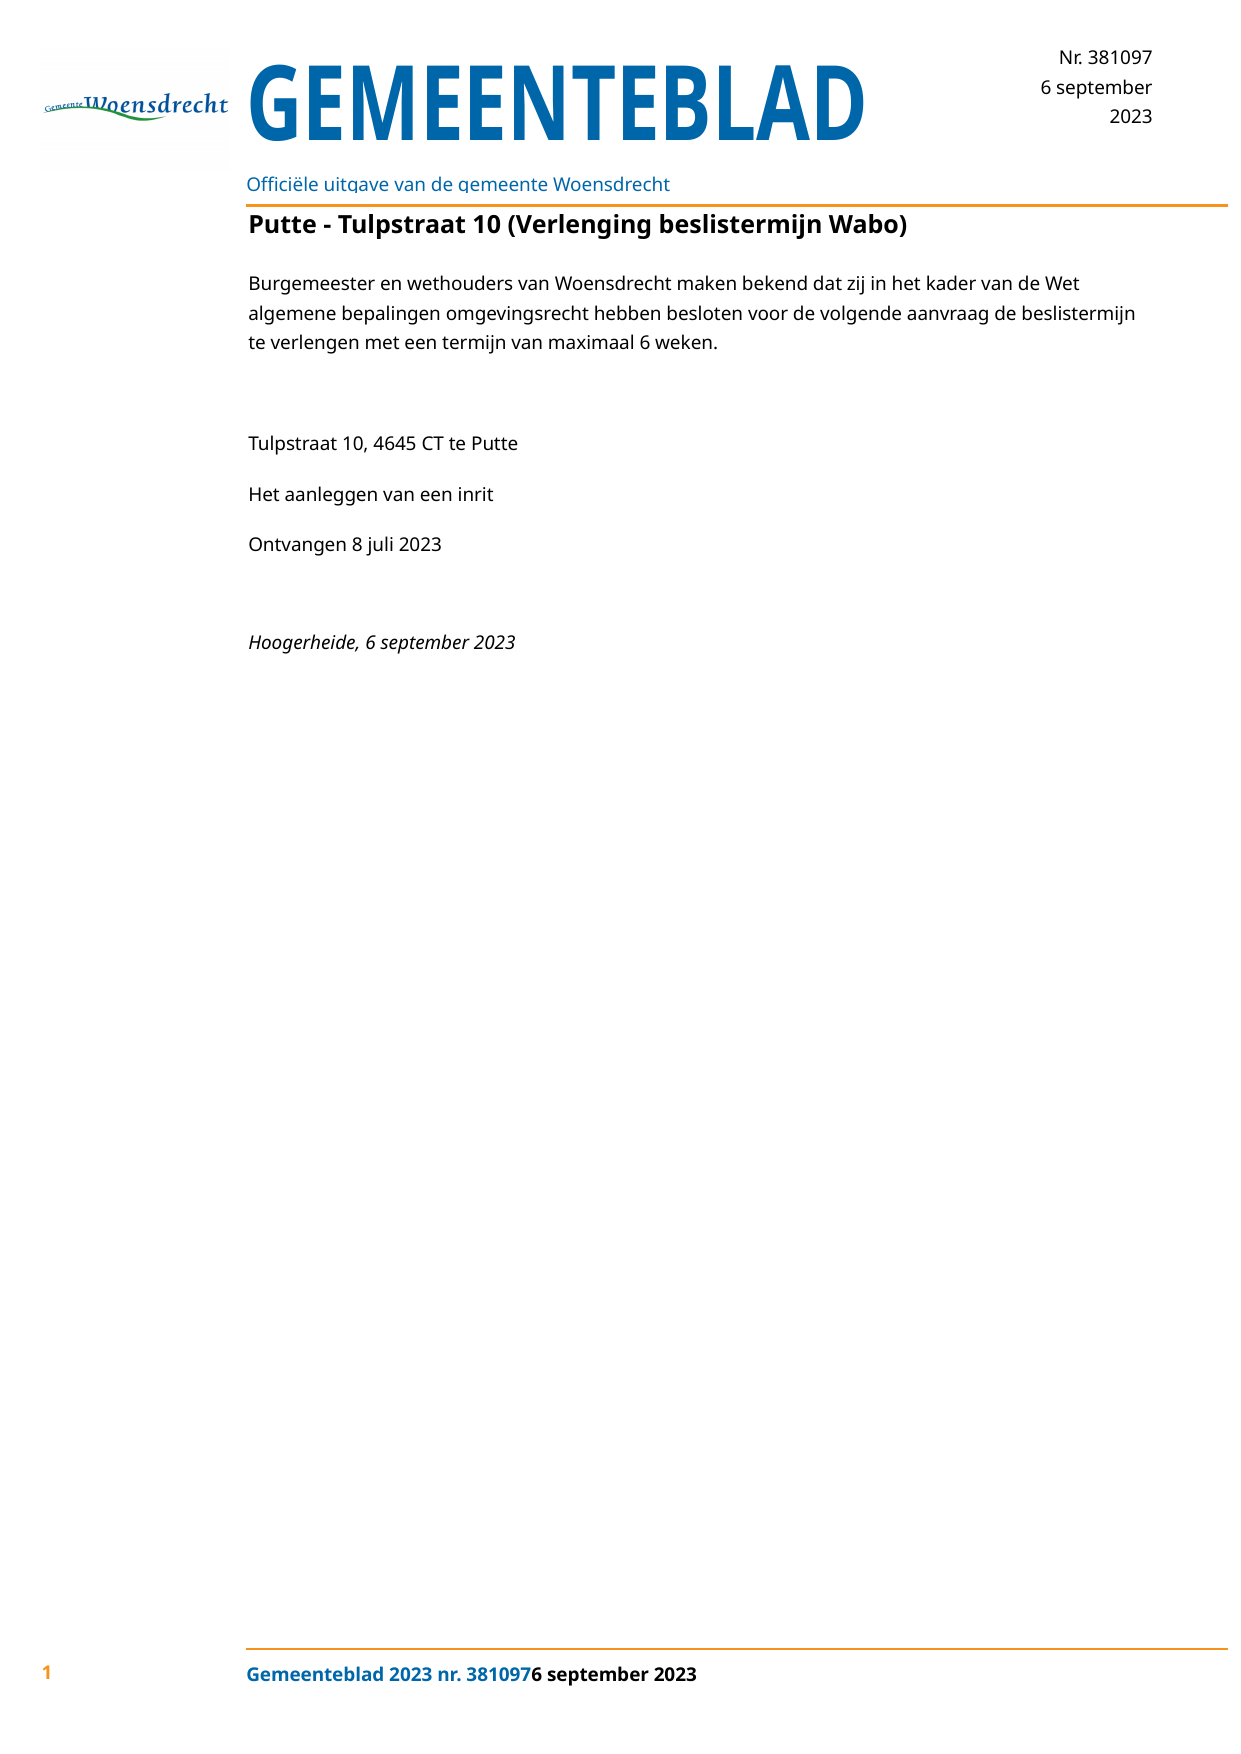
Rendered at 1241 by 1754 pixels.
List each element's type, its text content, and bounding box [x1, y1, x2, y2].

picture [41, 47, 231, 172]
text Ontvangen 8 juli 2023 [248, 531, 1152, 557]
text Burgemeester en wethouders van Woensdrecht maken bekend dat zij in het kader van de Wet algemene bepalingen omgevingsrecht hebben besloten voor de volgende aanvraag de beslistermijn te verlengen met een termijn van maximaal 6 weken. [248, 270, 1152, 355]
text Hoogerheide, 6 september 2023 [248, 629, 1152, 655]
text Putte - Tulpstraat 10 (Verlenging beslistermijn Wabo) [248, 207, 1152, 241]
text Het aanleggen van een inrit [248, 481, 1152, 506]
text Tulpstraat 10, 4645 CT te Putte [248, 430, 1152, 456]
